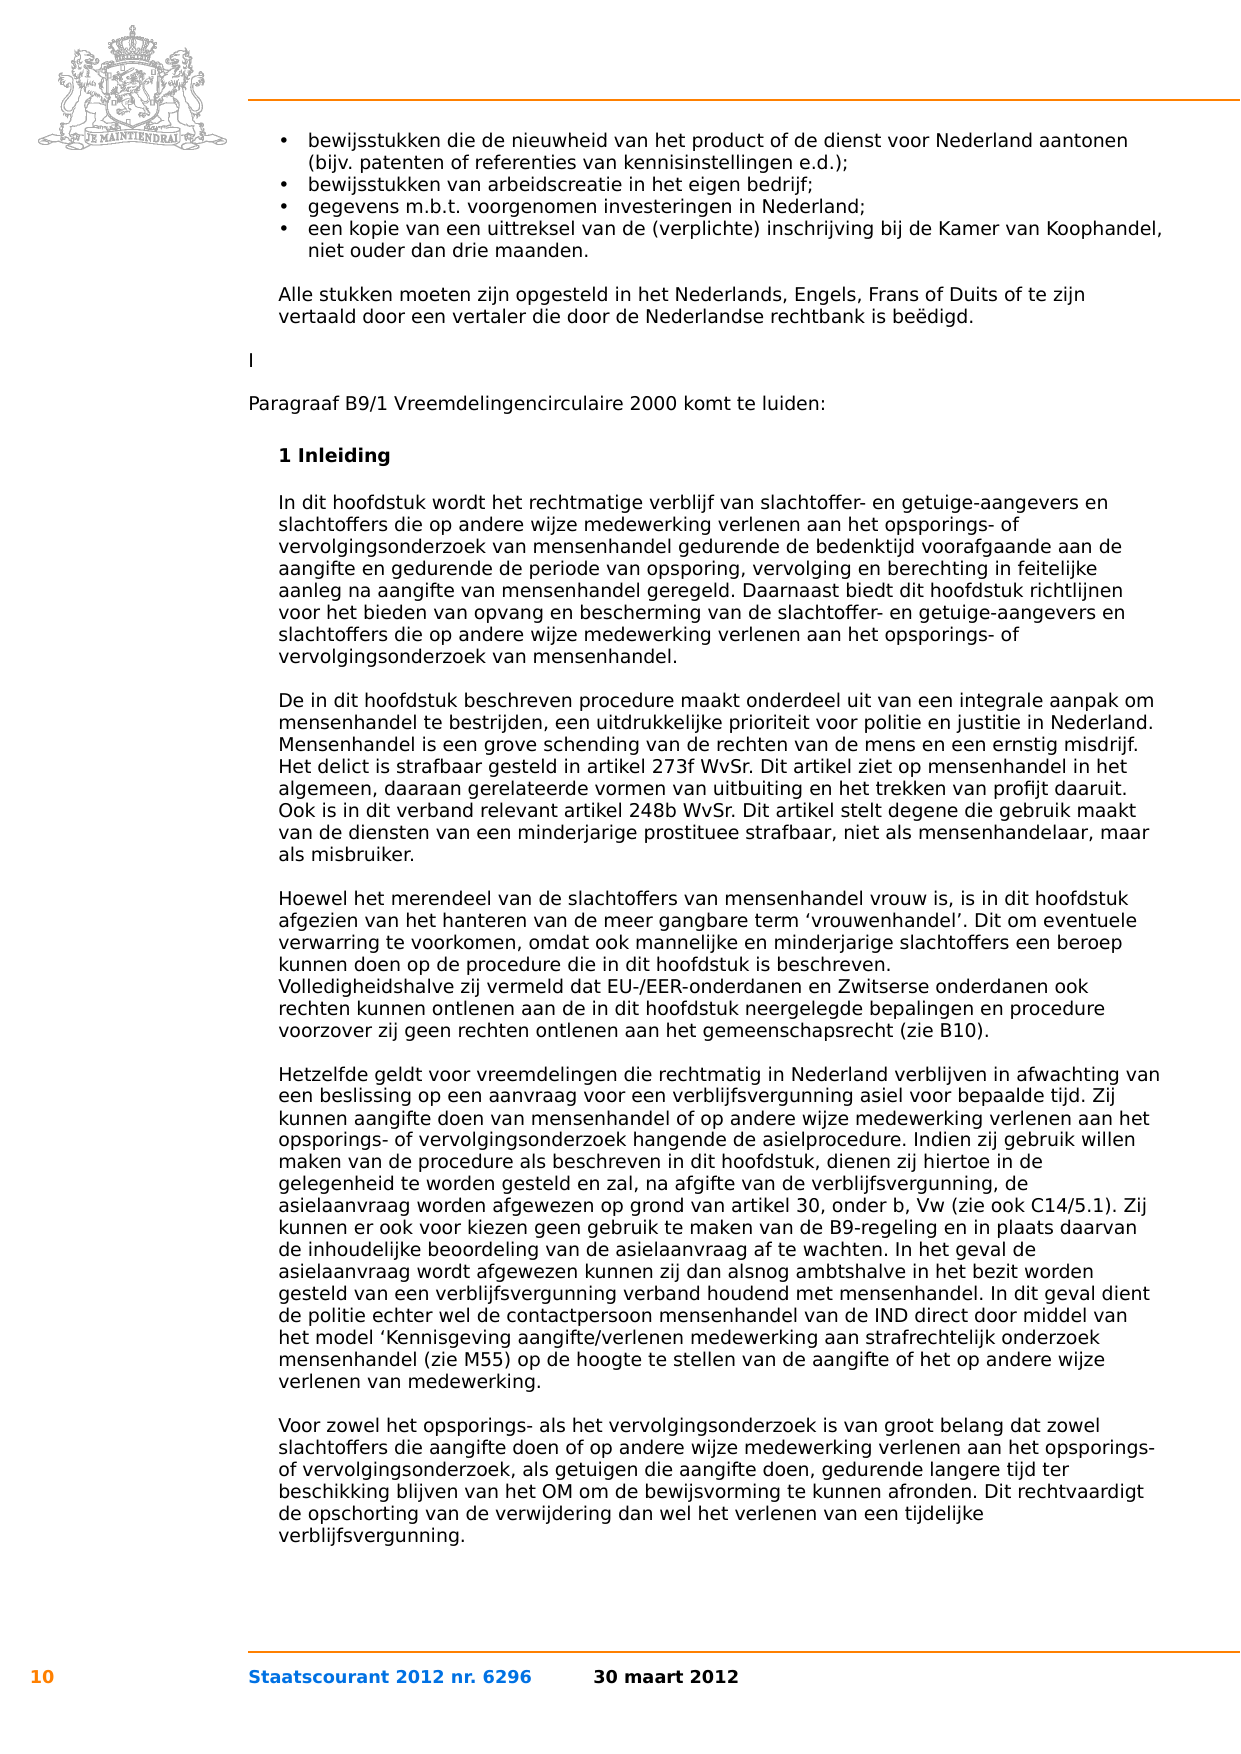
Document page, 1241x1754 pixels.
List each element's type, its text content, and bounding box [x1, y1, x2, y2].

text Volledigheidshalve zij vermeld dat EU-/EER-onderdanen en Zwitserse onderdanen ook rechten kunnen ontlenen aan de in dit hoofdstuk neergelegde bepalingen en procedure voorzover zij geen rechten ontlenen aan het gemeenschapsrecht (zie B10). [278, 976, 1163, 1042]
text Paragraaf B9/1 Vreemdelingencirculaire 2000 komt te luiden: [248, 393, 1163, 415]
text • bewijsstukken die de nieuwheid van het product of de dienst voor Nederland aantonen (bijv. patenten of referenties van kennisinstellingen e.d.); [278, 130, 1163, 174]
text In dit hoofdstuk wordt het rechtmatige verblijf van slachtoffer- en getuige-aangevers en slachtoffers die op andere wijze medewerking verlenen aan het opsporings- of vervolgingsonderzoek van mensenhandel gedurende de bedenktijd voorafgaande aan de aangifte en gedurende de periode van opsporing, vervolging en berechting in feitelijke aanleg na aangifte van mensenhandel geregeld. Daarnaast biedt dit hoofdstuk richtlijnen voor het bieden van opvang en bescherming van de slachtoffer- en getuige-aangevers en slachtoffers die op andere wijze medewerking verlenen aan het opsporings- of vervolgingsonderzoek van mensenhandel. [278, 492, 1163, 668]
text I [248, 349, 1163, 371]
text De in dit hoofdstuk beschreven procedure maakt onderdeel uit van een integrale aanpak om mensenhandel te bestrijden, een uitdrukkelijke prioriteit voor politie en justitie in Nederland. Mensenhandel is een grove schending van de rechten van de mens en een ernstig misdrijf. Het delict is strafbaar gesteld in artikel 273f WvSr. Dit artikel ziet op mensenhandel in het algemeen, daaraan gerelateerde vormen van uitbuiting en het trekken van profijt daaruit. [278, 690, 1163, 800]
subtitle 1 Inleiding [278, 445, 1163, 467]
text Hoewel het merendeel van de slachtoffers van mensenhandel vrouw is, is in dit hoofdstuk afgezien van het hanteren van de meer gangbare term ‘vrouwenhandel’. Dit om eventuele verwarring te voorkomen, omdat ook mannelijke en minderjarige slachtoffers een beroep kunnen doen op de procedure die in dit hoofdstuk is beschreven. [278, 888, 1163, 976]
text Ook is in dit verband relevant artikel 248b WvSr. Dit artikel stelt degene die gebruik maakt van de diensten van een minderjarige prostituee strafbaar, niet als mensenhandelaar, maar als misbruiker. [278, 800, 1163, 866]
text Voor zowel het opsporings- als het vervolgingsonderzoek is van groot belang dat zowel slachtoffers die aangifte doen of op andere wijze medewerking verlenen aan het opsporings- of vervolgingsonderzoek, als getuigen die aangifte doen, gedurende langere tijd ter beschikking blijven van het OM om de bewijsvorming te kunnen afronden. Dit rechtvaardigt de opschorting van de verwijdering dan wel het verlenen van een tijdelijke verblijfsvergunning. [278, 1415, 1163, 1547]
picture [38, 25, 227, 150]
text • een kopie van een uittreksel van de (verplichte) inschrijving bij de Kamer van Koophandel, niet ouder dan drie maanden. [278, 218, 1163, 262]
text • gegevens m.b.t. voorgenomen investeringen in Nederland; [278, 196, 1163, 218]
text • bewijsstukken van arbeidscreatie in het eigen bedrijf; [278, 174, 1163, 196]
text Alle stukken moeten zijn opgesteld in het Nederlands, Engels, Frans of Duits of te zijn vertaald door een vertaler die door de Nederlandse rechtbank is beëdigd. [278, 284, 1163, 328]
text Hetzelfde geldt voor vreemdelingen die rechtmatig in Nederland verblijven in afwachting van een beslissing op een aanvraag voor een verblijfsvergunning asiel voor bepaalde tijd. Zij kunnen aangifte doen van mensenhandel of op andere wijze medewerking verlenen aan het opsporings- of vervolgingsonderzoek hangende de asielprocedure. Indien zij gebruik willen maken van de procedure als beschreven in dit hoofdstuk, dienen zij hiertoe in de gelegenheid te worden gesteld en zal, na afgifte van de verblijfsvergunning, de asielaanvraag worden afgewezen op grond van artikel 30, onder b, Vw (zie ook C14/5.1). Zij kunnen er ook voor kiezen geen gebruik te maken van de B9-regeling en in plaats daarvan de inhoudelijke beoordeling van de asielaanvraag af te wachten. In het geval de asielaanvraag wordt afgewezen kunnen zij dan alsnog ambtshalve in het bezit worden gesteld van een verblijfsvergunning verband houdend met mensenhandel. In dit geval dient de politie echter wel de contactpersoon mensenhandel van de IND direct door middel van het model ‘Kennisgeving aangifte/verlenen medewerking aan strafrechtelijk onderzoek mensenhandel (zie M55) op de hoogte te stellen van de aangifte of het op andere wijze verlenen van medewerking. [278, 1063, 1163, 1393]
